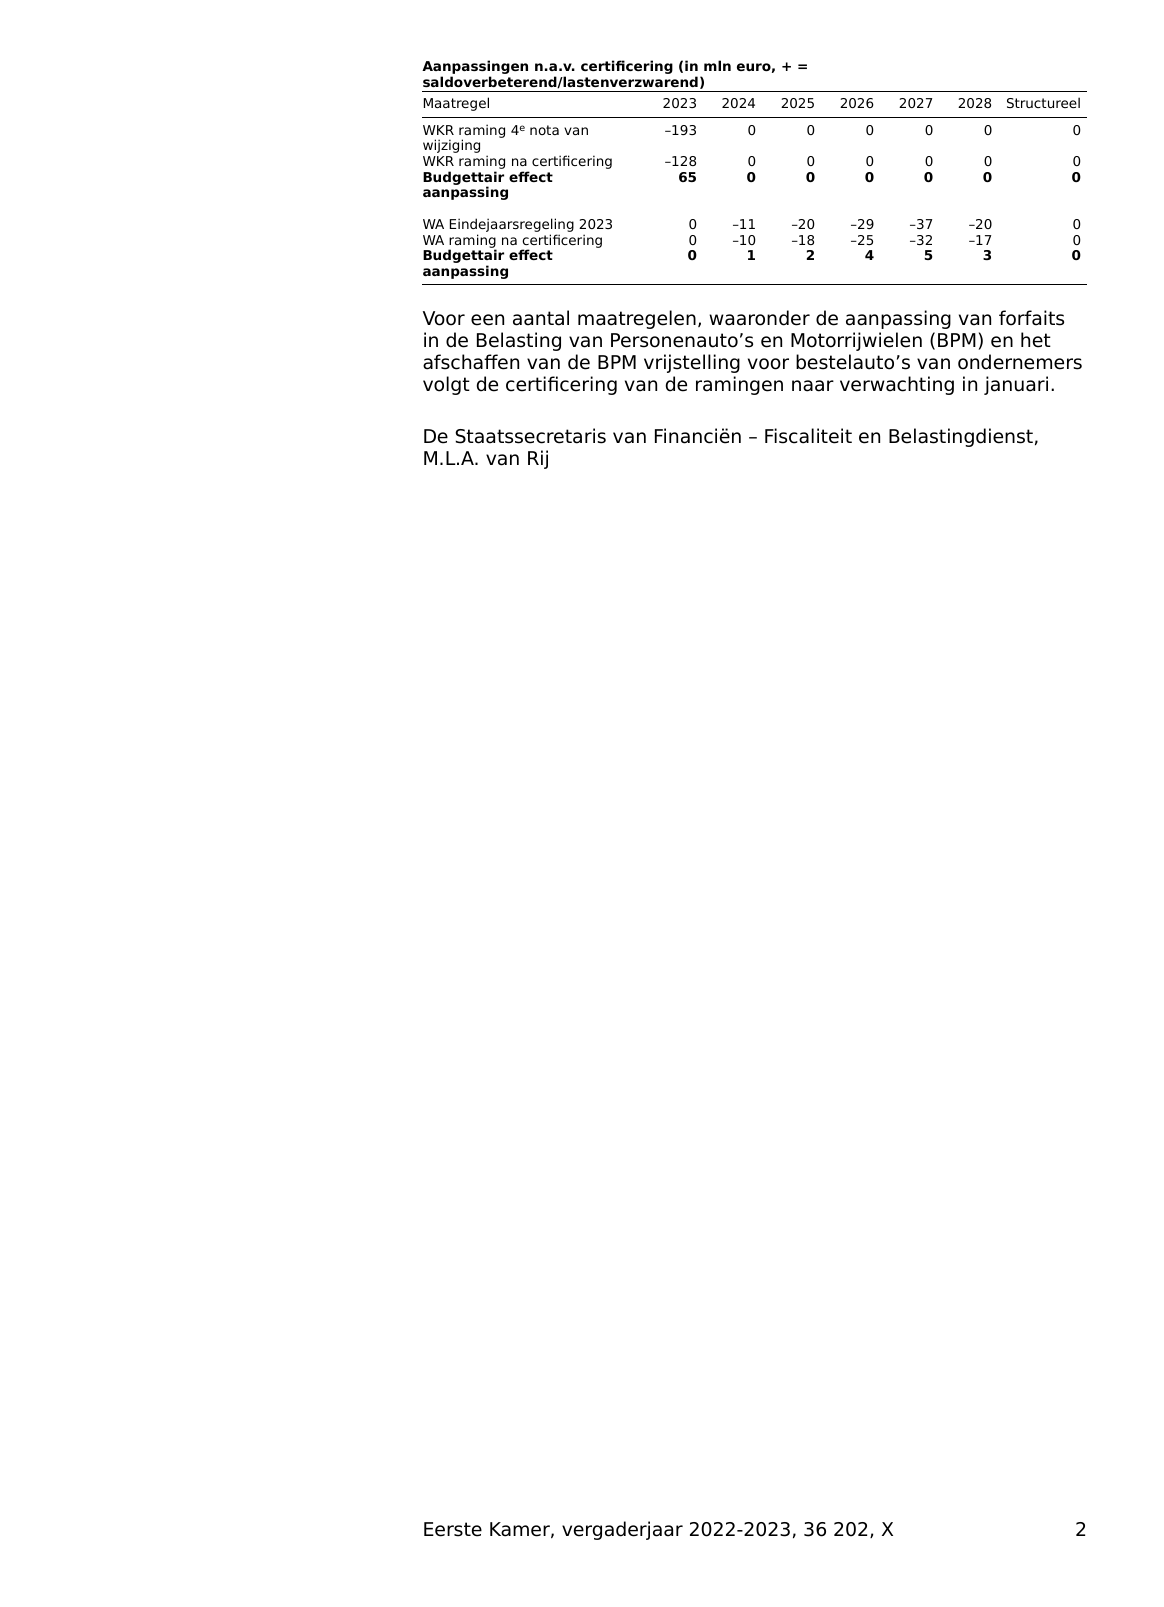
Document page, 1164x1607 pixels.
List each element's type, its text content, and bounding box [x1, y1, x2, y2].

table_cell 0 [998, 248, 1087, 284]
table_cell 0 [703, 118, 762, 154]
table_cell [422, 201, 614, 217]
table_cell Structureel [998, 92, 1087, 117]
table_cell 0 [998, 170, 1087, 201]
table_header Aanpassingen n.a.v. certificering (in mln euro, + = saldoverbeterend/lastenverzwarend) [422, 59, 1087, 91]
table_cell 2023 [614, 92, 703, 117]
table_cell 0 [703, 154, 762, 169]
table_cell 65 [614, 170, 703, 201]
table_cell –11 [703, 217, 762, 232]
table_cell 2025 [762, 92, 821, 117]
table_cell 0 [998, 233, 1087, 248]
table_cell 0 [703, 170, 762, 201]
table_cell Budgettair effect aanpassing [422, 170, 614, 201]
table_cell [762, 201, 821, 217]
table_cell 5 [880, 248, 939, 284]
table_cell 0 [821, 118, 880, 154]
table_cell WA raming na certificering [422, 233, 614, 248]
table_cell 4 [821, 248, 880, 284]
table_cell WKR raming na certificering [422, 154, 614, 169]
table_cell –20 [939, 217, 998, 232]
table_cell 0 [821, 154, 880, 169]
table_cell [998, 201, 1087, 217]
table_cell [821, 201, 880, 217]
text De Staatssecretaris van Financiën – Fiscaliteit en Belastingdienst, M.L.A. van Rij [422, 426, 1087, 469]
table_cell –128 [614, 154, 703, 169]
table_cell –17 [939, 233, 998, 248]
table_cell 0 [762, 154, 821, 169]
table_cell –20 [762, 217, 821, 232]
table_cell 0 [880, 154, 939, 169]
table_cell 0 [614, 217, 703, 232]
table_cell Maatregel [422, 92, 614, 117]
table_cell –32 [880, 233, 939, 248]
table_cell 0 [998, 154, 1087, 169]
table_cell 0 [614, 233, 703, 248]
table_cell [703, 201, 762, 217]
table_cell 0 [762, 118, 821, 154]
table_cell 0 [821, 170, 880, 201]
table_cell 2026 [821, 92, 880, 117]
table_cell –29 [821, 217, 880, 232]
table_cell 2027 [880, 92, 939, 117]
table_cell –18 [762, 233, 821, 248]
table_cell 1 [703, 248, 762, 284]
table_cell 0 [880, 118, 939, 154]
table_cell 0 [614, 248, 703, 284]
table_cell [939, 201, 998, 217]
table_cell 0 [939, 170, 998, 201]
table_cell 0 [939, 118, 998, 154]
table_cell 3 [939, 248, 998, 284]
table_cell –37 [880, 217, 939, 232]
table_cell 0 [939, 154, 998, 169]
table_cell 2028 [939, 92, 998, 117]
table_cell 0 [880, 170, 939, 201]
table_cell 0 [998, 118, 1087, 154]
table_cell [880, 201, 939, 217]
table_cell 2024 [703, 92, 762, 117]
table_cell 0 [998, 217, 1087, 232]
table_cell Budgettair effect aanpassing [422, 248, 614, 284]
table_cell –193 [614, 118, 703, 154]
table_cell –10 [703, 233, 762, 248]
table_cell 2 [762, 248, 821, 284]
table_cell [614, 201, 703, 217]
table_cell –25 [821, 233, 880, 248]
table_cell WKR raming 4e nota van wijziging [422, 118, 614, 154]
text Voor een aantal maatregelen, waaronder de aanpassing van forfaits in de Belasting van Personenauto’s en Motorrijwielen (BPM) en het afschaffen van de BPM vrijstelling voor bestelauto’s van ondernemers volgt de certificering van de ramingen naar verwachting in januari. [422, 308, 1087, 396]
table_cell 0 [762, 170, 821, 201]
table_cell WA Eindejaarsregeling 2023 [422, 217, 614, 232]
